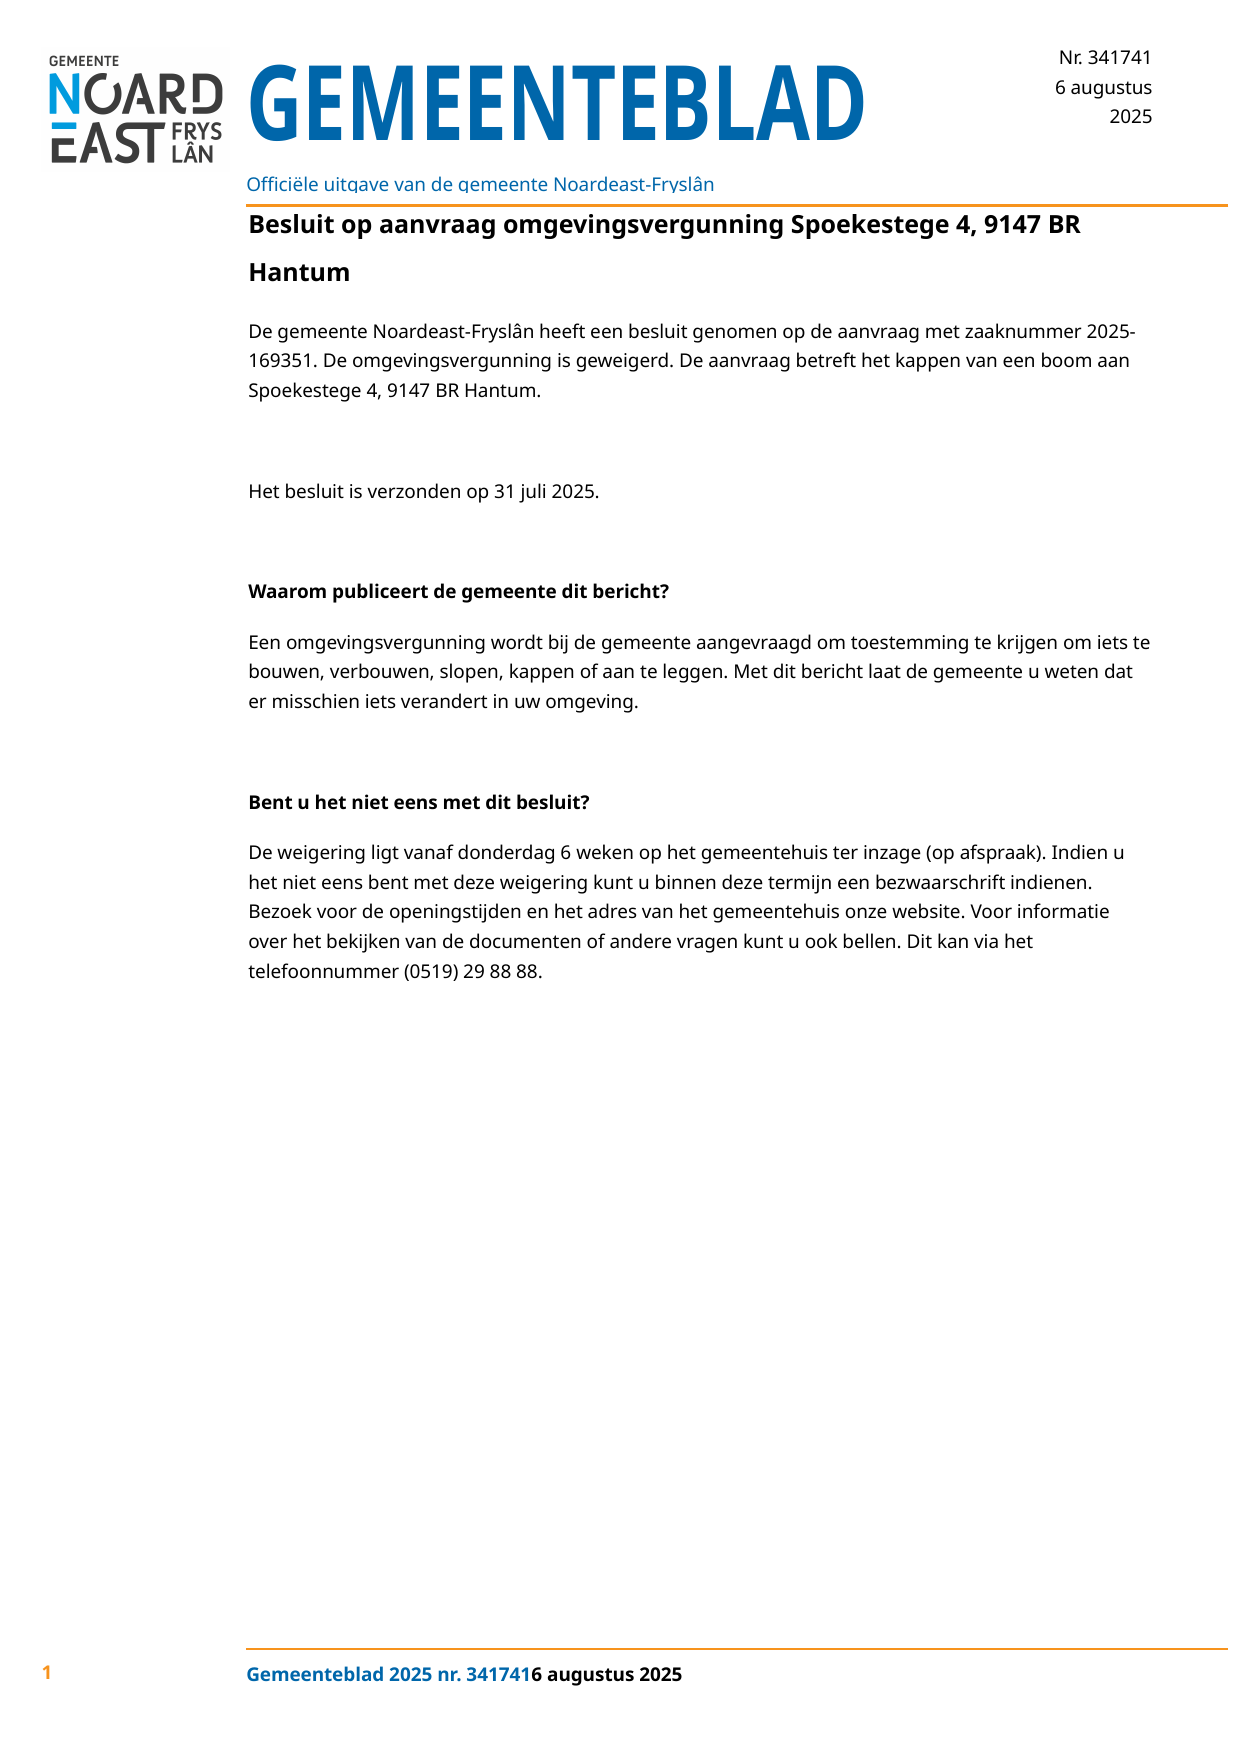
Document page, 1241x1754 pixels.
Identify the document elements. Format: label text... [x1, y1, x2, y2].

text De gemeente Noardeast-Fryslân heeft een besluit genomen op de aanvraag met zaaknummer 2025-169351. De omgevingsvergunning is geweigerd. De aanvraag betreft het kappen van een boom aan Spoekestege 4, 9147 BR Hantum. [248, 318, 1152, 403]
text De weigering ligt vanaf donderdag 6 weken op het gemeentehuis ter inzage (op afspraak). Indien u het niet eens bent met deze weigering kunt u binnen deze termijn een bezwaarschrift indienen. Bezoek voor de openingstijden en het adres van het gemeentehuis onze website. Voor informatie over het bekijken van de documenten of andere vragen kunt u ook bellen. Dit kan via het telefoonnummer (0519) 29 88 88. [248, 839, 1152, 984]
text Een omgevingsvergunning wordt bij de gemeente aangevraagd om toestemming te krijgen om iets te bouwen, verbouwen, slopen, kappen of aan te leggen. Met dit bericht laat de gemeente u weten dat er misschien iets verandert in uw omgeving. [248, 629, 1152, 714]
picture [41, 47, 231, 172]
text Waarom publiceert de gemeente dit bericht? [248, 579, 1152, 604]
text Het besluit is verzonden op 31 juli 2025. [248, 478, 1152, 504]
text Besluit op aanvraag omgevingsvergunning Spoekestege 4, 9147 BR Hantum [248, 207, 1152, 288]
text Bent u het niet eens met dit besluit? [248, 789, 1152, 815]
